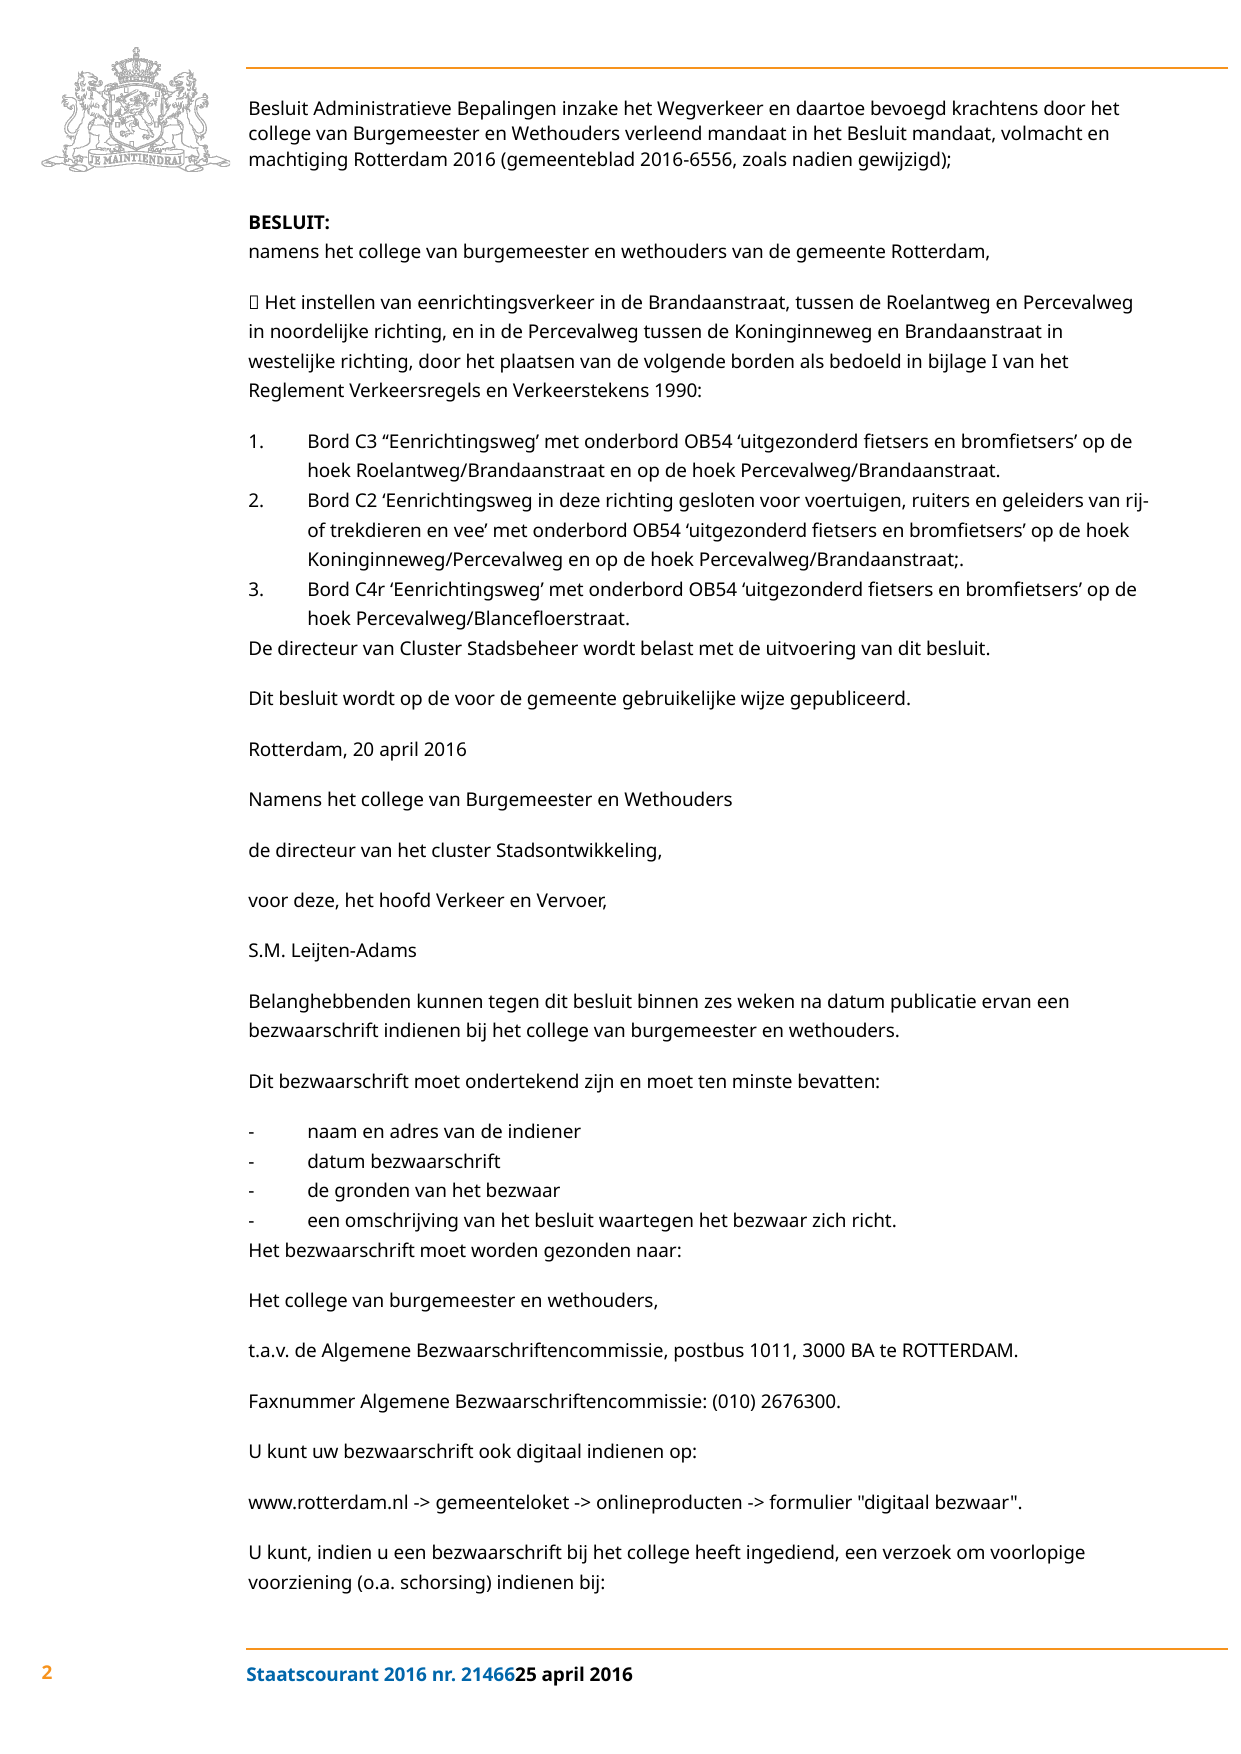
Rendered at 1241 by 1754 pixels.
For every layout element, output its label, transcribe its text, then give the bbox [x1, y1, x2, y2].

text Dit bezwaarschrift moet ondertekend zijn en moet ten minste bevatten: [248, 1068, 1152, 1094]
list Bord C3 ‘‘Eenrichtingsweg’ met onderbord OB54 ‘uitgezonderd fietsers en bromfietsers’ op de hoek Roelantweg/Brandaanstraat en op de hoek Percevalweg/Brandaanstraat. [248, 428, 1152, 483]
text Dit besluit wordt op de voor de gemeente gebruikelijke wijze gepubliceerd. [248, 686, 1152, 711]
text S.M. Leijten-Adams [248, 938, 1152, 963]
list Bord C4r ‘Eenrichtingsweg’ met onderbord OB54 ‘uitgezonderd fietsers en bromfietsers’ op de hoek Percevalweg/Blancefloerstraat. [248, 576, 1152, 631]
text De directeur van Cluster Stadsbeheer wordt belast met de uitvoering van dit besluit. [248, 635, 1152, 661]
text de directeur van het cluster Stadsontwikkeling, [248, 837, 1152, 863]
text Namens het college van Burgemeester en Wethouders [248, 786, 1152, 812]
text Belanghebbenden kunnen tegen dit besluit binnen zes weken na datum publicatie ervan een bezwaarschrift indienen bij het college van burgemeester en wethouders. [248, 988, 1152, 1043]
text Faxnummer Algemene Bezwaarschriftencommissie: (010) 2676300. [248, 1388, 1152, 1414]
text BESLUIT: [248, 209, 1152, 235]
list de gronden van het bezwaar [248, 1178, 1152, 1203]
text Het college van burgemeester en wethouders, [248, 1287, 1152, 1313]
text U kunt, indien u een bezwaarschrift bij het college heeft ingediend, een verzoek om voorlopige voorziening (o.a. schorsing) indienen bij: [248, 1539, 1152, 1595]
text namens het college van burgemeester en wethouders van de gemeente Rotterdam, [248, 238, 1152, 264]
text Het bezwaarschrift moet worden gezonden naar: [248, 1237, 1152, 1263]
list datum bezwaarschrift [248, 1148, 1152, 1174]
text t.a.v. de Algemene Bezwaarschriftencommissie, postbus 1011, 3000 BA te ROTTERDAM. [248, 1338, 1152, 1363]
text www.rotterdam.nl -> gemeenteloket -> onlineproducten -> formulier "digitaal bezwaar". [248, 1489, 1152, 1515]
text voor deze, het hoofd Verkeer en Vervoer, [248, 887, 1152, 913]
picture [41, 47, 231, 172]
text  Het instellen van eenrichtingsverkeer in de Brandaanstraat, tussen de Roelantweg en Percevalweg in noordelijke richting, en in de Percevalweg tussen de Koninginneweg en Brandaanstraat in westelijke richting, door het plaatsen van de volgende borden als bedoeld in bijlage I van het Reglement Verkeersregels en Verkeerstekens 1990: [248, 289, 1152, 403]
list Bord C2 ‘Eenrichtingsweg in deze richting gesloten voor voertuigen, ruiters en geleiders van rij- of trekdieren en vee’ met onderbord OB54 ‘uitgezonderd fietsers en bromfietsers’ op de hoek Koninginneweg/Percevalweg en op de hoek Percevalweg/Brandaanstraat;. [248, 487, 1152, 572]
list een omschrijving van het besluit waartegen het bezwaar zich richt. [248, 1207, 1152, 1233]
text Rotterdam, 20 april 2016 [248, 736, 1152, 762]
text Besluit Administratieve Bepalingen inzake het Wegverkeer en daartoe bevoegd krachtens door het college van Burgemeester en Wethouders verleend mandaat in het Besluit mandaat, volmacht en machtiging Rotterdam 2016 (gemeenteblad 2016-6556, zoals nadien gewijzigd); [248, 95, 1152, 172]
text U kunt uw bezwaarschrift ook digitaal indienen op: [248, 1438, 1152, 1464]
list naam en adres van de indiener [248, 1118, 1152, 1144]
